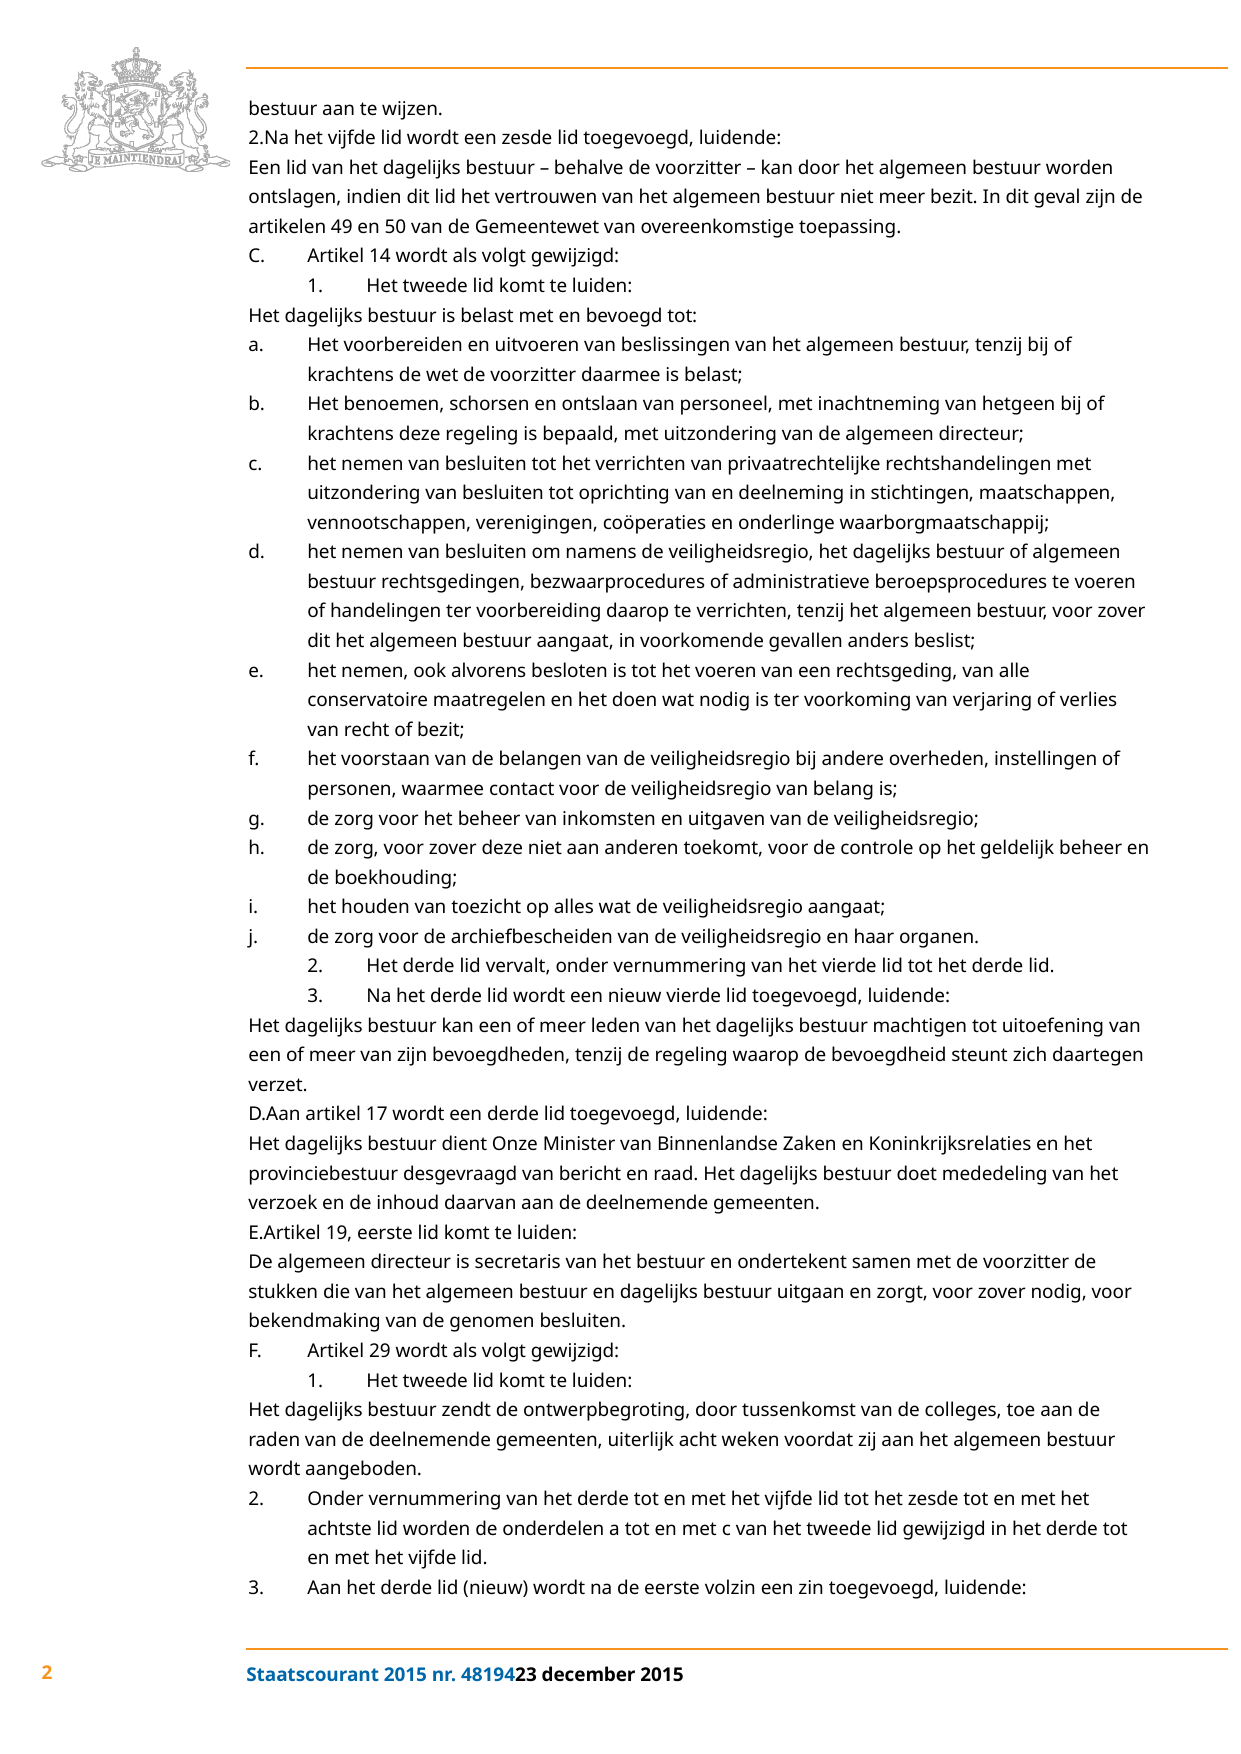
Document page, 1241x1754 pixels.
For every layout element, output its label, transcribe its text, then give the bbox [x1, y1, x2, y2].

list de zorg voor de archiefbescheiden van de veiligheidsregio en haar organen. [248, 923, 1152, 949]
list Het tweede lid komt te luiden: [307, 1367, 1152, 1393]
list Het benoemen, schorsen en ontslaan van personeel, met inachtneming van hetgeen bij of krachtens deze regeling is bepaald, met uitzondering van de algemeen directeur; [248, 391, 1152, 446]
text Het dagelijks bestuur dient Onze Minister van Binnenlandse Zaken en Koninkrijksrelaties en het provinciebestuur desgevraagd van bericht en raad. Het dagelijks bestuur doet mededeling van het verzoek en de inhoud daarvan aan de deelnemende gemeenten. [248, 1130, 1152, 1215]
list het houden van toezicht op alles wat de veiligheidsregio aangaat; [248, 893, 1152, 919]
list Artikel 29 wordt als volgt gewijzigd: [248, 1337, 1152, 1363]
text bestuur aan te wijzen. [248, 95, 1152, 121]
list Onder vernummering van het derde tot en met het vijfde lid tot het zesde tot en met het achtste lid worden de onderdelen a tot en met c van het tweede lid gewijzigd in het derde tot en met het vijfde lid. [248, 1485, 1152, 1570]
text E.Artikel 19, eerste lid komt te luiden: [248, 1219, 1152, 1245]
list Na het derde lid wordt een nieuw vierde lid toegevoegd, luidende: [307, 982, 1152, 1008]
picture [41, 47, 231, 172]
list het voorstaan van de belangen van de veiligheidsregio bij andere overheden, instellingen of personen, waarmee contact voor de veiligheidsregio van belang is; [248, 746, 1152, 801]
text Het dagelijks bestuur is belast met en bevoegd tot: [248, 302, 1152, 328]
text De algemeen directeur is secretaris van het bestuur en ondertekent samen met de voorzitter de stukken die van het algemeen bestuur en dagelijks bestuur uitgaan en zorgt, voor zover nodig, voor bekendmaking van de genomen besluiten. [248, 1248, 1152, 1333]
list Artikel 14 wordt als volgt gewijzigd: [248, 243, 1152, 268]
text D.Aan artikel 17 wordt een derde lid toegevoegd, luidende: [248, 1101, 1152, 1126]
list het nemen van besluiten tot het verrichten van privaatrechtelijke rechtshandelingen met uitzondering van besluiten tot oprichting van en deelneming in stichtingen, maatschappen, vennootschappen, verenigingen, coöperaties en onderlinge waarborgmaatschappij; [248, 450, 1152, 535]
text Het dagelijks bestuur kan een of meer leden van het dagelijks bestuur machtigen tot uitoefening van een of meer van zijn bevoegdheden, tenzij de regeling waarop de bevoegdheid steunt zich daartegen verzet. [248, 1012, 1152, 1097]
list Het derde lid vervalt, onder vernummering van het vierde lid tot het derde lid. [307, 953, 1152, 978]
list het nemen van besluiten om namens de veiligheidsregio, het dagelijks bestuur of algemeen bestuur rechtsgedingen, bezwaarprocedures of administratieve beroepsprocedures te voeren of handelingen ter voorbereiding daarop te verrichten, tenzij het algemeen bestuur, voor zover dit het algemeen bestuur aangaat, in voorkomende gevallen anders beslist; [248, 538, 1152, 653]
text 2.Na het vijfde lid wordt een zesde lid toegevoegd, luidende: [248, 124, 1152, 150]
text Het dagelijks bestuur zendt de ontwerpbegroting, door tussenkomst van de colleges, toe aan de raden van de deelnemende gemeenten, uiterlijk acht weken voordat zij aan het algemeen bestuur wordt aangeboden. [248, 1396, 1152, 1481]
list de zorg, voor zover deze niet aan anderen toekomt, voor de controle op het geldelijk beheer en de boekhouding; [248, 834, 1152, 890]
list Aan het derde lid (nieuw) wordt na de eerste volzin een zin toegevoegd, luidende: [248, 1574, 1152, 1600]
list Het tweede lid komt te luiden: [307, 272, 1152, 298]
text Een lid van het dagelijks bestuur – behalve de voorzitter – kan door het algemeen bestuur worden ontslagen, indien dit lid het vertrouwen van het algemeen bestuur niet meer bezit. In dit geval zijn de artikelen 49 en 50 van de Gemeentewet van overeenkomstige toepassing. [248, 154, 1152, 239]
list het nemen, ook alvorens besloten is tot het voeren van een rechtsgeding, van alle conservatoire maatregelen en het doen wat nodig is ter voorkoming van verjaring of verlies van recht of bezit; [248, 657, 1152, 742]
list de zorg voor het beheer van inkomsten en uitgaven van de veiligheidsregio; [248, 805, 1152, 831]
list Het voorbereiden en uitvoeren van beslissingen van het algemeen bestuur, tenzij bij of krachtens de wet de voorzitter daarmee is belast; [248, 331, 1152, 387]
